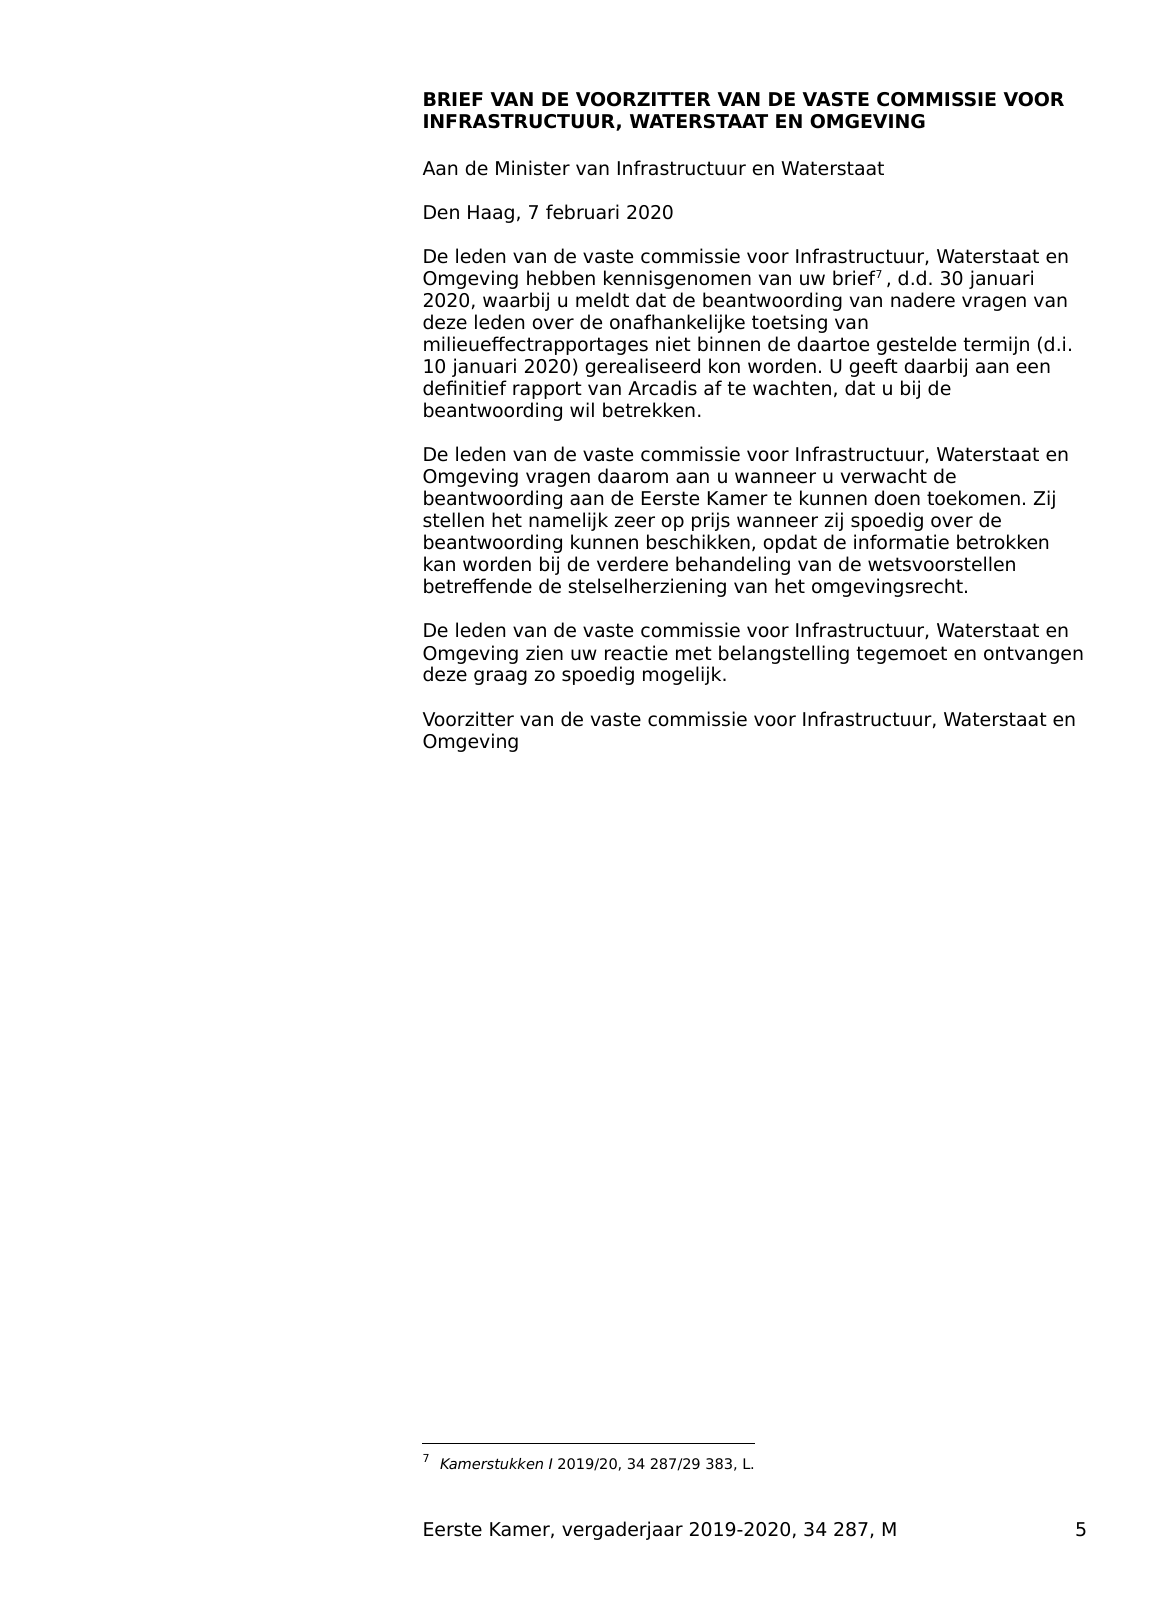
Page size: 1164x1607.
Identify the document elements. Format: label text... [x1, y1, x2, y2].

text De leden van de vaste commissie voor Infrastructuur, Waterstaat en Omgeving hebben kennisgenomen van uw brief, d.d. 30 januari 2020, waarbij u meldt dat de beantwoording van nadere vragen van deze leden over de onafhankelijke toetsing van milieueffectrapportages niet binnen de daartoe gestelde termijn (d.i. 10 januari 2020) gerealiseerd kon worden. U geeft daarbij aan een definitief rapport van Arcadis af te wachten, dat u bij de beantwoording wil betrekken. [422, 246, 1087, 422]
subtitle BRIEF VAN DE VOORZITTER VAN DE VASTE COMMISSIE VOOR INFRASTRUCTUUR, WATERSTAAT EN OMGEVING [422, 89, 1087, 133]
text Kamerstukken I 2019/20, 34 287/29 383, L. [422, 1452, 1087, 1474]
text Aan de Minister van Infrastructuur en Waterstaat [422, 158, 1087, 180]
text De leden van de vaste commissie voor Infrastructuur, Waterstaat en Omgeving zien uw reactie met belangstelling tegemoet en ontvangen deze graag zo spoedig mogelijk. [422, 620, 1087, 686]
text Voorzitter van de vaste commissie voor Infrastructuur, Waterstaat en Omgeving [422, 708, 1087, 752]
text Den Haag, 7 februari 2020 [422, 202, 1087, 224]
text De leden van de vaste commissie voor Infrastructuur, Waterstaat en Omgeving vragen daarom aan u wanneer u verwacht de beantwoording aan de Eerste Kamer te kunnen doen toekomen. Zij stellen het namelijk zeer op prijs wanneer zij spoedig over de beantwoording kunnen beschikken, opdat de informatie betrokken kan worden bij de verdere behandeling van de wetsvoorstellen betreffende de stelselherziening van het omgevingsrecht. [422, 444, 1087, 598]
